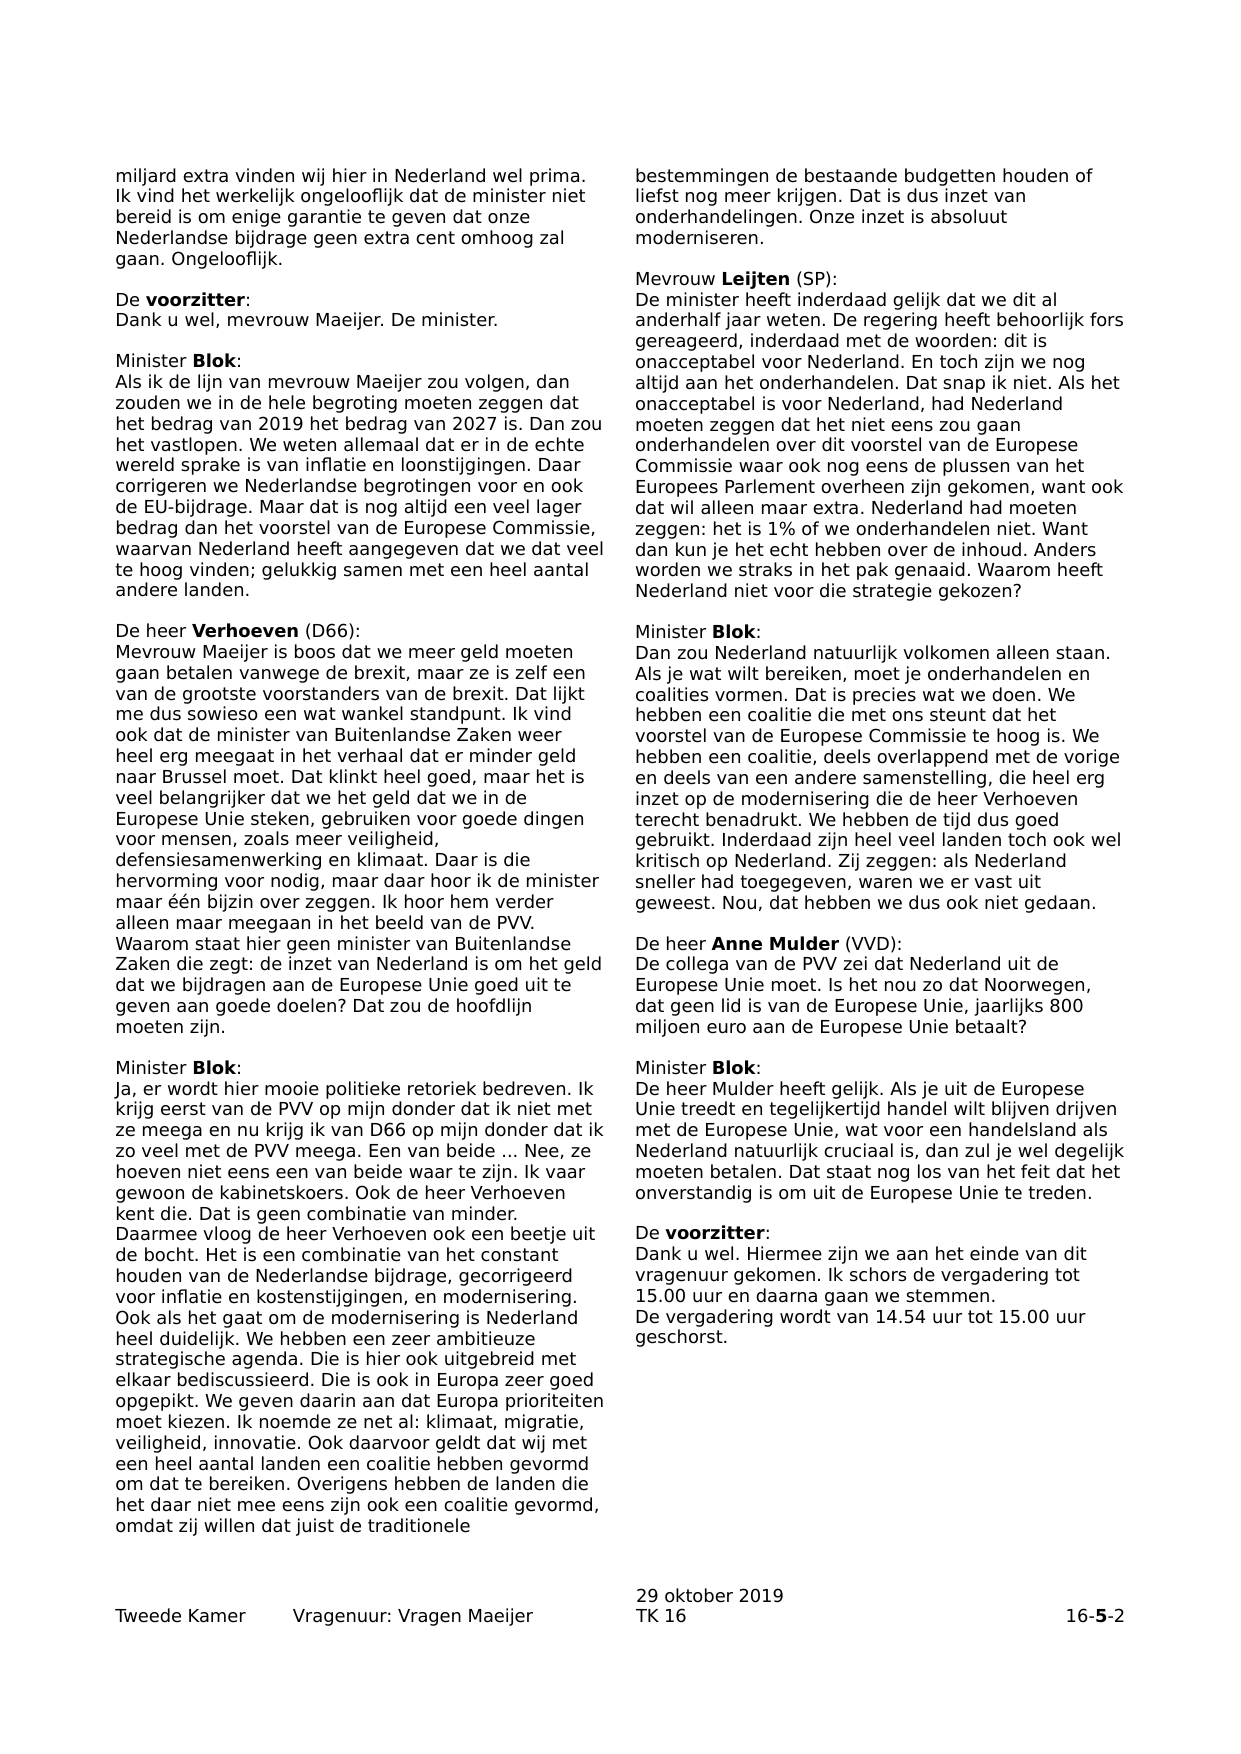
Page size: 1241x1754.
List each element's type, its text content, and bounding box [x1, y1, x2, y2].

text Mevrouw Maeijer is boos dat we meer geld moeten gaan betalen vanwege de brexit, maar ze is zelf een van de grootste voorstanders van de brexit. Dat lijkt me dus sowieso een wat wankel standpunt. Ik vind ook dat de minister van Buitenlandse Zaken weer heel erg meegaat in het verhaal dat er minder geld naar Brussel moet. Dat klinkt heel goed, maar het is veel belangrijker dat we het geld dat we in de Europese Unie steken, gebruiken voor goede dingen voor mensen, zoals meer veiligheid, defensiesamenwerking en klimaat. Daar is die hervorming voor nodig, maar daar hoor ik de minister maar één bijzin over zeggen. Ik hoor hem verder alleen maar meegaan in het beeld van de PVV. Waarom staat hier geen minister van Buitenlandse Zaken die zegt: de inzet van Nederland is om het geld dat we bijdragen aan de Europese Unie goed uit te geven aan goede doelen? Dat zou de hoofdlijn moeten zijn. [115, 642, 605, 1037]
text Minister Blok: [115, 1057, 605, 1078]
text De voorzitter: [635, 1223, 1125, 1244]
text De voorzitter: [115, 289, 605, 310]
text De heer Anne Mulder (VVD): [635, 933, 1125, 954]
text De vergadering wordt van 14.54 uur tot 15.00 uur geschorst. [635, 1306, 1125, 1348]
text Dank u wel, mevrouw Maeijer. De minister. [115, 310, 605, 331]
text Dan zou Nederland natuurlijk volkomen alleen staan. Als je wat wilt bereiken, moet je onderhandelen en coalities vormen. Dat is precies wat we doen. We hebben een coalitie die met ons steunt dat het voorstel van de Europese Commissie te hoog is. We hebben een coalitie, deels overlappend met de vorige en deels van een andere samenstelling, die heel erg inzet op de modernisering die de heer Verhoeven terecht benadrukt. We hebben de tijd dus goed gebruikt. Inderdaad zijn heel veel landen toch ook wel kritisch op Nederland. Zij zeggen: als Nederland sneller had toegegeven, waren we er vast uit geweest. Nou, dat hebben we dus ook niet gedaan. [635, 643, 1125, 913]
text miljard extra vinden wij hier in Nederland wel prima. Ik vind het werkelijk ongelooflijk dat de minister niet bereid is om enige garantie te geven dat onze Nederlandse bijdrage geen extra cent omhoog zal gaan. Ongelooflijk. [115, 165, 605, 269]
text Minister Blok: [635, 1057, 1125, 1078]
text De collega van de PVV zei dat Nederland uit de Europese Unie moet. Is het nou zo dat Noorwegen, dat geen lid is van de Europese Unie, jaarlijks 800 miljoen euro aan de Europese Unie betaalt? [635, 954, 1125, 1037]
text Mevrouw Leijten (SP): [635, 269, 1125, 289]
text Minister Blok: [115, 351, 605, 372]
text Als ik de lijn van mevrouw Maeijer zou volgen, dan zouden we in de hele begroting moeten zeggen dat het bedrag van 2019 het bedrag van 2027 is. Dan zou het vastlopen. We weten allemaal dat er in de echte wereld sprake is van inflatie en loonstijgingen. Daar corrigeren we Nederlandse begrotingen voor en ook de EU-bijdrage. Maar dat is nog altijd een veel lager bedrag dan het voorstel van de Europese Commissie, waarvan Nederland heeft aangegeven dat we dat veel te hoog vinden; gelukkig samen met een heel aantal andere landen. [115, 372, 605, 601]
text De heer Verhoeven (D66): [115, 621, 605, 642]
text De heer Mulder heeft gelijk. Als je uit de Europese Unie treedt en tegelijkertijd handel wilt blijven drijven met de Europese Unie, wat voor een handelsland als Nederland natuurlijk cruciaal is, dan zul je wel degelijk moeten betalen. Dat staat nog los van het feit dat het onverstandig is om uit de Europese Unie te treden. [635, 1078, 1125, 1203]
text bestemmingen de bestaande budgetten houden of liefst nog meer krijgen. Dat is dus inzet van onderhandelingen. Onze inzet is absoluut moderniseren. [635, 165, 1125, 249]
text Dank u wel. Hiermee zijn we aan het einde van dit vragenuur gekomen. Ik schors de vergadering tot 15.00 uur en daarna gaan we stemmen. [635, 1244, 1125, 1306]
text De minister heeft inderdaad gelijk dat we dit al anderhalf jaar weten. De regering heeft behoorlijk fors gereageerd, inderdaad met de woorden: dit is onacceptabel voor Nederland. En toch zijn we nog altijd aan het onderhandelen. Dat snap ik niet. Als het onacceptabel is voor Nederland, had Nederland moeten zeggen dat het niet eens zou gaan onderhandelen over dit voorstel van de Europese Commissie waar ook nog eens de plussen van het Europees Parlement overheen zijn gekomen, want ook dat wil alleen maar extra. Nederland had moeten zeggen: het is 1% of we onderhandelen niet. Want dan kun je het echt hebben over de inhoud. Anders worden we straks in het pak genaaid. Waarom heeft Nederland niet voor die strategie gekozen? [635, 289, 1125, 602]
text Ja, er wordt hier mooie politieke retoriek bedreven. Ik krijg eerst van de PVV op mijn donder dat ik niet met ze meega en nu krijg ik van D66 op mijn donder dat ik zo veel met de PVV meega. Een van beide ... Nee, ze hoeven niet eens een van beide waar te zijn. Ik vaar gewoon de kabinetskoers. Ook de heer Verhoeven kent die. Dat is geen combinatie van minder. Daarmee vloog de heer Verhoeven ook een beetje uit de bocht. Het is een combinatie van het constant houden van de Nederlandse bijdrage, gecorrigeerd voor inflatie en kostenstijgingen, en modernisering. Ook als het gaat om de modernisering is Nederland heel duidelijk. We hebben een zeer ambitieuze strategische agenda. Die is hier ook uitgebreid met elkaar bediscussieerd. Die is ook in Europa zeer goed opgepikt. We geven daarin aan dat Europa prioriteiten moet kiezen. Ik noemde ze net al: klimaat, migratie, veiligheid, innovatie. Ook daarvoor geldt dat wij met een heel aantal landen een coalitie hebben gevormd om dat te bereiken. Overigens hebben de landen die het daar niet mee eens zijn ook een coalitie gevormd, omdat zij willen dat juist de traditionele [115, 1078, 605, 1537]
text Minister Blok: [635, 622, 1125, 643]
